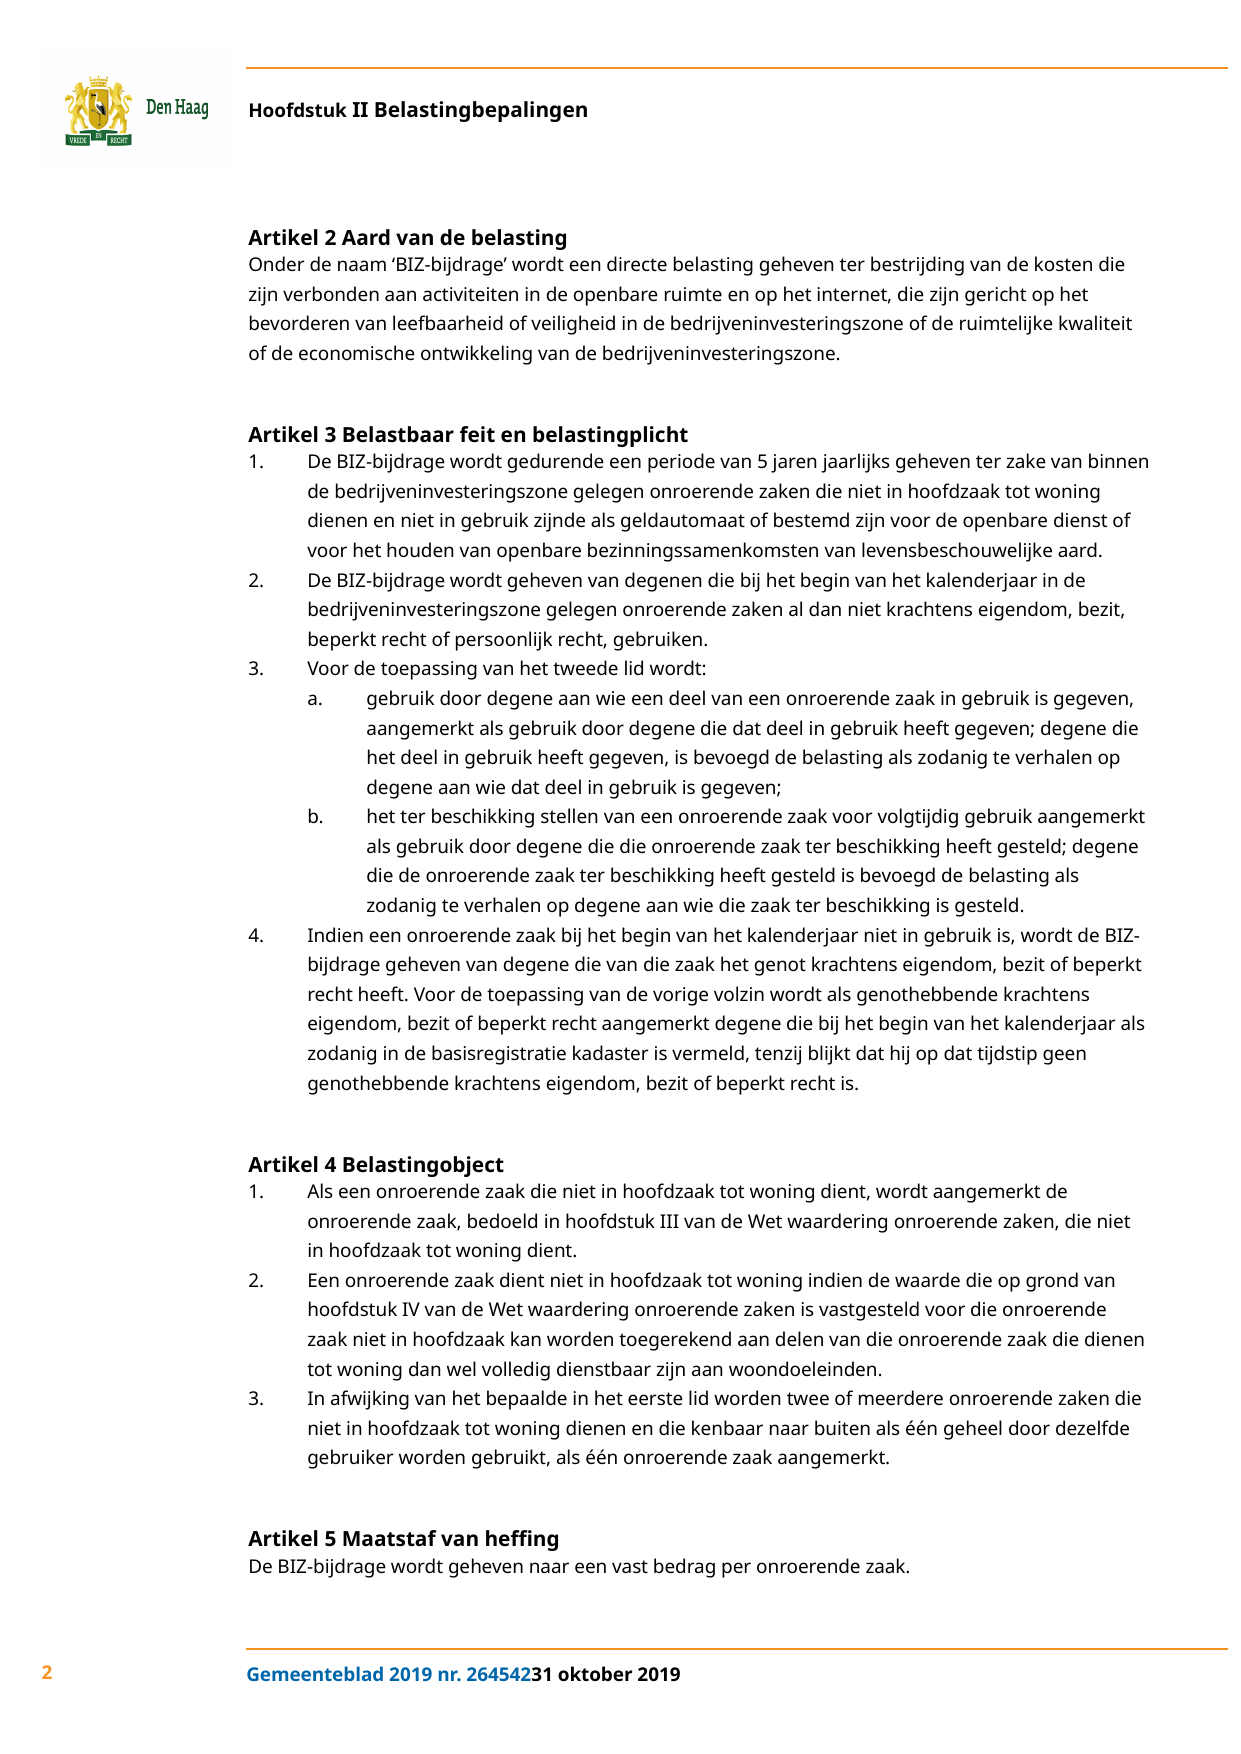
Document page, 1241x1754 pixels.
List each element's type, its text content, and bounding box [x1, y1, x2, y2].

list het ter beschikking stellen van een onroerende zaak voor volgtijdig gebruik aangemerkt als gebruik door degene die die onroerende zaak ter beschikking heeft gesteld; degene die de onroerende zaak ter beschikking heeft gesteld is bevoegd de belasting als zodanig te verhalen op degene aan wie die zaak ter beschikking is gesteld. [307, 803, 1152, 918]
list Voor de toepassing van het tweede lid wordt: [248, 656, 1152, 681]
text Artikel 5 Maatstaf van heffing [248, 1524, 1152, 1553]
list gebruik door degene aan wie een deel van een onroerende zaak in gebruik is gegeven, aangemerkt als gebruik door degene die dat deel in gebruik heeft gegeven; degene die het deel in gebruik heeft gegeven, is bevoegd de belasting als zodanig te verhalen op degene aan wie dat deel in gebruik is gegeven; [307, 685, 1152, 800]
list De BIZ-bijdrage wordt geheven van degenen die bij het begin van het kalenderjaar in de bedrijveninvesteringszone gelegen onroerende zaken al dan niet krachtens eigendom, bezit, beperkt recht of persoonlijk recht, gebruiken. [248, 567, 1152, 652]
text Artikel 4 Belastingobject [248, 1150, 1152, 1178]
list In afwijking van het bepaalde in het eerste lid worden twee of meerdere onroerende zaken die niet in hoofdzaak tot woning dienen en die kenbaar naar buiten als één geheel door dezelfde gebruiker worden gebruikt, als één onroerende zaak aangemerkt. [248, 1385, 1152, 1470]
list Indien een onroerende zaak bij het begin van het kalenderjaar niet in gebruik is, wordt de BIZ-bijdrage geheven van degene die van die zaak het genot krachtens eigendom, bezit of beperkt recht heeft. Voor de toepassing van de vorige volzin wordt als genothebbende krachtens eigendom, bezit of beperkt recht aangemerkt degene die bij het begin van het kalenderjaar als zodanig in de basisregistratie kadaster is vermeld, tenzij blijkt dat hij op dat tijdstip geen genothebbende krachtens eigendom, bezit of beperkt recht is. [248, 922, 1152, 1096]
list Als een onroerende zaak die niet in hoofdzaak tot woning dient, wordt aangemerkt de onroerende zaak, bedoeld in hoofdstuk III van de Wet waardering onroerende zaken, die niet in hoofdzaak tot woning dient. [248, 1178, 1152, 1263]
list De BIZ-bijdrage wordt gedurende een periode van 5 jaren jaarlijks geheven ter zake van binnen de bedrijveninvesteringszone gelegen onroerende zaken die niet in hoofdzaak tot woning dienen en niet in gebruik zijnde als geldautomaat of bestemd zijn voor de openbare dienst of voor het houden van openbare bezinningssamenkomsten van levensbeschouwelijke aard. [248, 448, 1152, 563]
picture [41, 47, 231, 172]
text Onder de naam ‘BIZ-bijdrage’ wordt een directe belasting geheven ter bestrijding van de kosten die zijn verbonden aan activiteiten in de openbare ruimte en op het internet, die zijn gericht op het bevorderen van leefbaarheid of veiligheid in de bedrijveninvesteringszone of de ruimtelijke kwaliteit of de economische ontwikkeling van de bedrijveninvesteringszone. [248, 251, 1152, 366]
text Artikel 2 Aard van de belasting [248, 223, 1152, 251]
text De BIZ-bijdrage wordt geheven naar een vast bedrag per onroerende zaak. [248, 1553, 1152, 1579]
text Hoofdstuk II Belastingbepalingen [248, 95, 1152, 123]
list Een onroerende zaak dient niet in hoofdzaak tot woning indien de waarde die op grond van hoofdstuk IV van de Wet waardering onroerende zaken is vastgesteld voor die onroerende zaak niet in hoofdzaak kan worden toegerekend aan delen van die onroerende zaak die dienen tot woning dan wel volledig dienstbaar zijn aan woondoeleinden. [248, 1267, 1152, 1381]
text Artikel 3 Belastbaar feit en belastingplicht [248, 420, 1152, 448]
